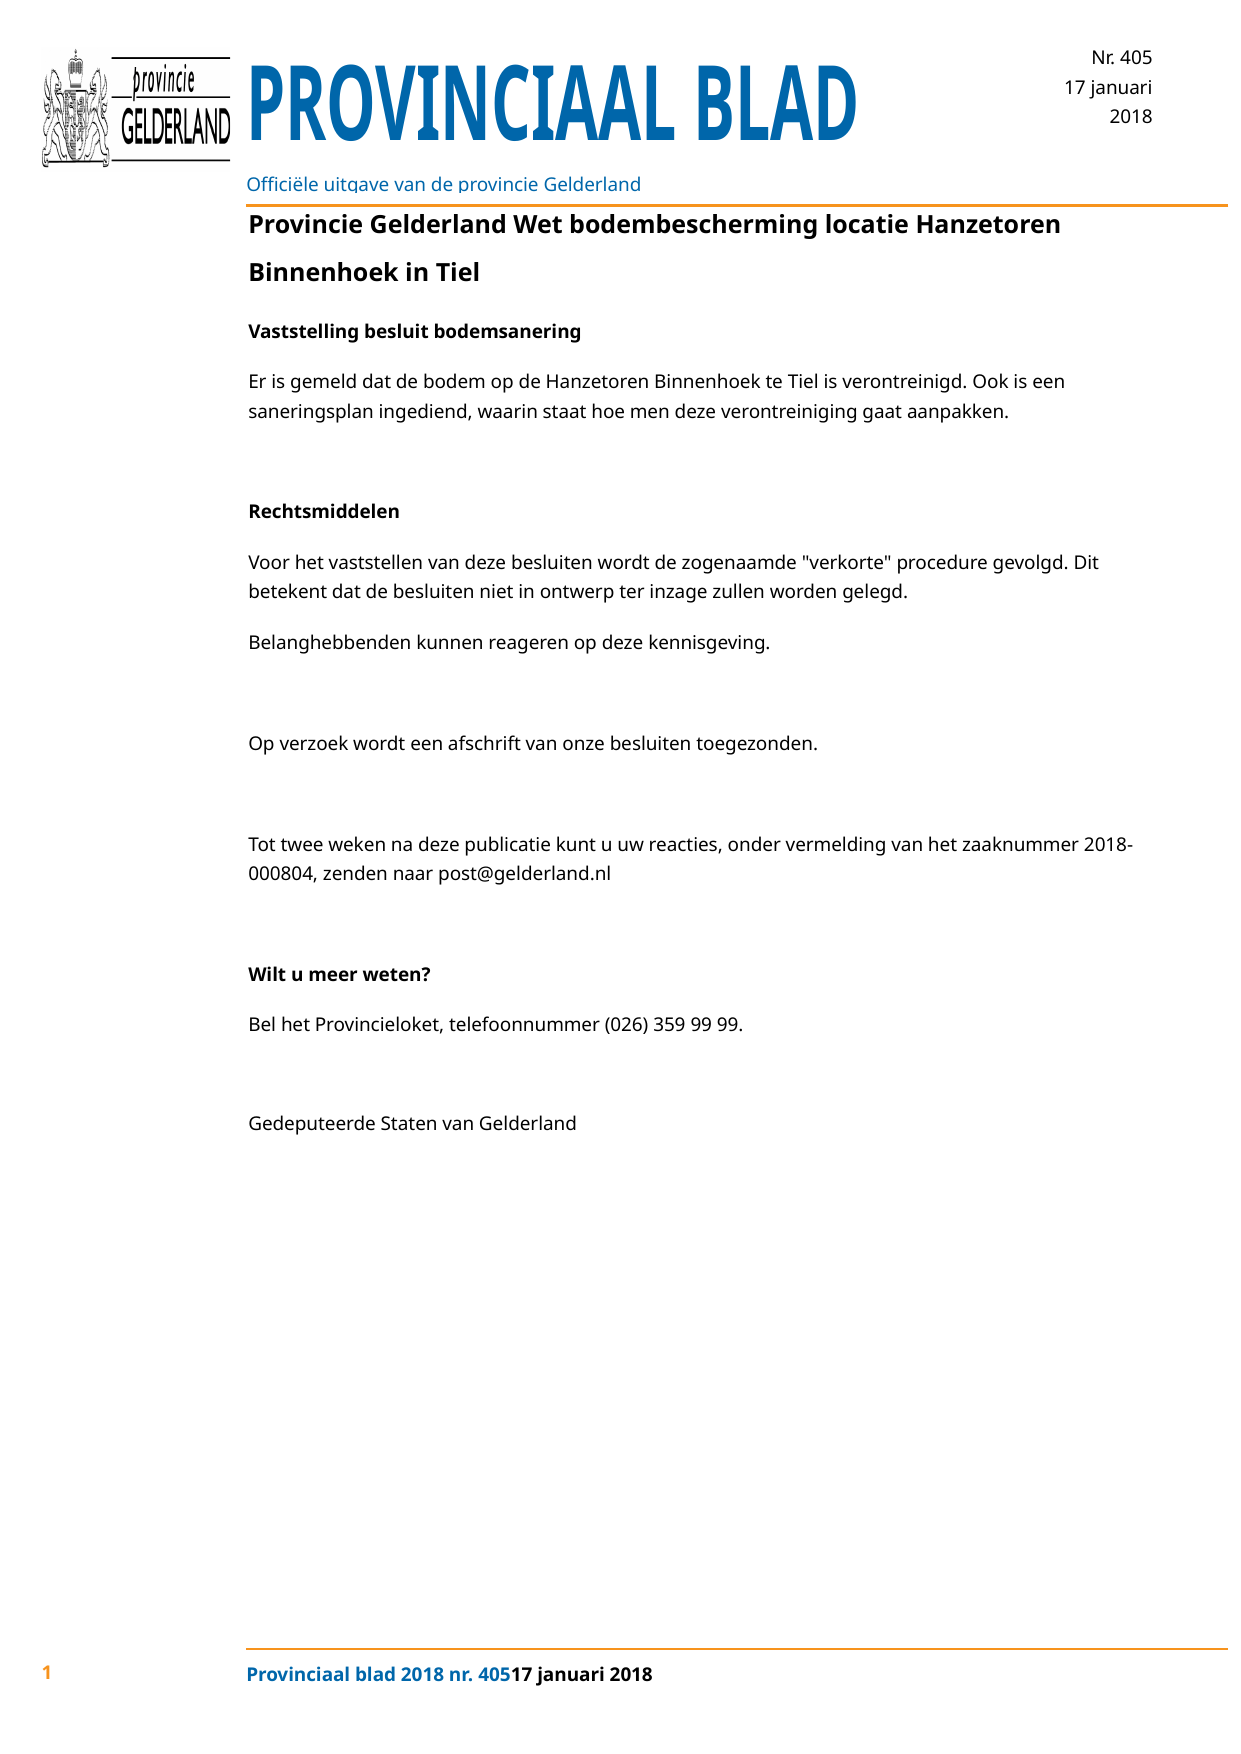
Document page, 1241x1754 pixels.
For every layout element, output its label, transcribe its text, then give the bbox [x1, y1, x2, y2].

text Op verzoek wordt een afschrift van onze besluiten toegezonden. [248, 730, 1152, 756]
text Wilt u meer weten? [248, 961, 1152, 987]
text Er is gemeld dat de bodem op de Hanzetoren Binnenhoek te Tiel is verontreinigd. Ook is een saneringsplan ingediend, waarin staat hoe men deze verontreiniging gaat aanpakken. [248, 368, 1152, 424]
text Vaststelling besluit bodemsanering [248, 318, 1152, 344]
text Voor het vaststellen van deze besluiten wordt de zogenaamde "verkorte" procedure gevolgd. Dit betekent dat de besluiten niet in ontwerp ter inzage zullen worden gelegd. [248, 549, 1152, 604]
text Bel het Provincieloket, telefoonnummer (026) 359 99 99. [248, 1012, 1152, 1037]
text Tot twee weken na deze publicatie kunt u uw reacties, onder vermelding van het zaaknummer 2018-000804, zenden naar post@gelderland.nl [248, 831, 1152, 886]
text Gedeputeerde Staten van Gelderland [248, 1110, 1152, 1136]
text Provincie Gelderland Wet bodembescherming locatie Hanzetoren Binnenhoek in Tiel [248, 207, 1152, 288]
text Rechtsmiddelen [248, 499, 1152, 524]
text Belanghebbenden kunnen reageren op deze kennisgeving. [248, 629, 1152, 655]
picture [41, 47, 231, 172]
